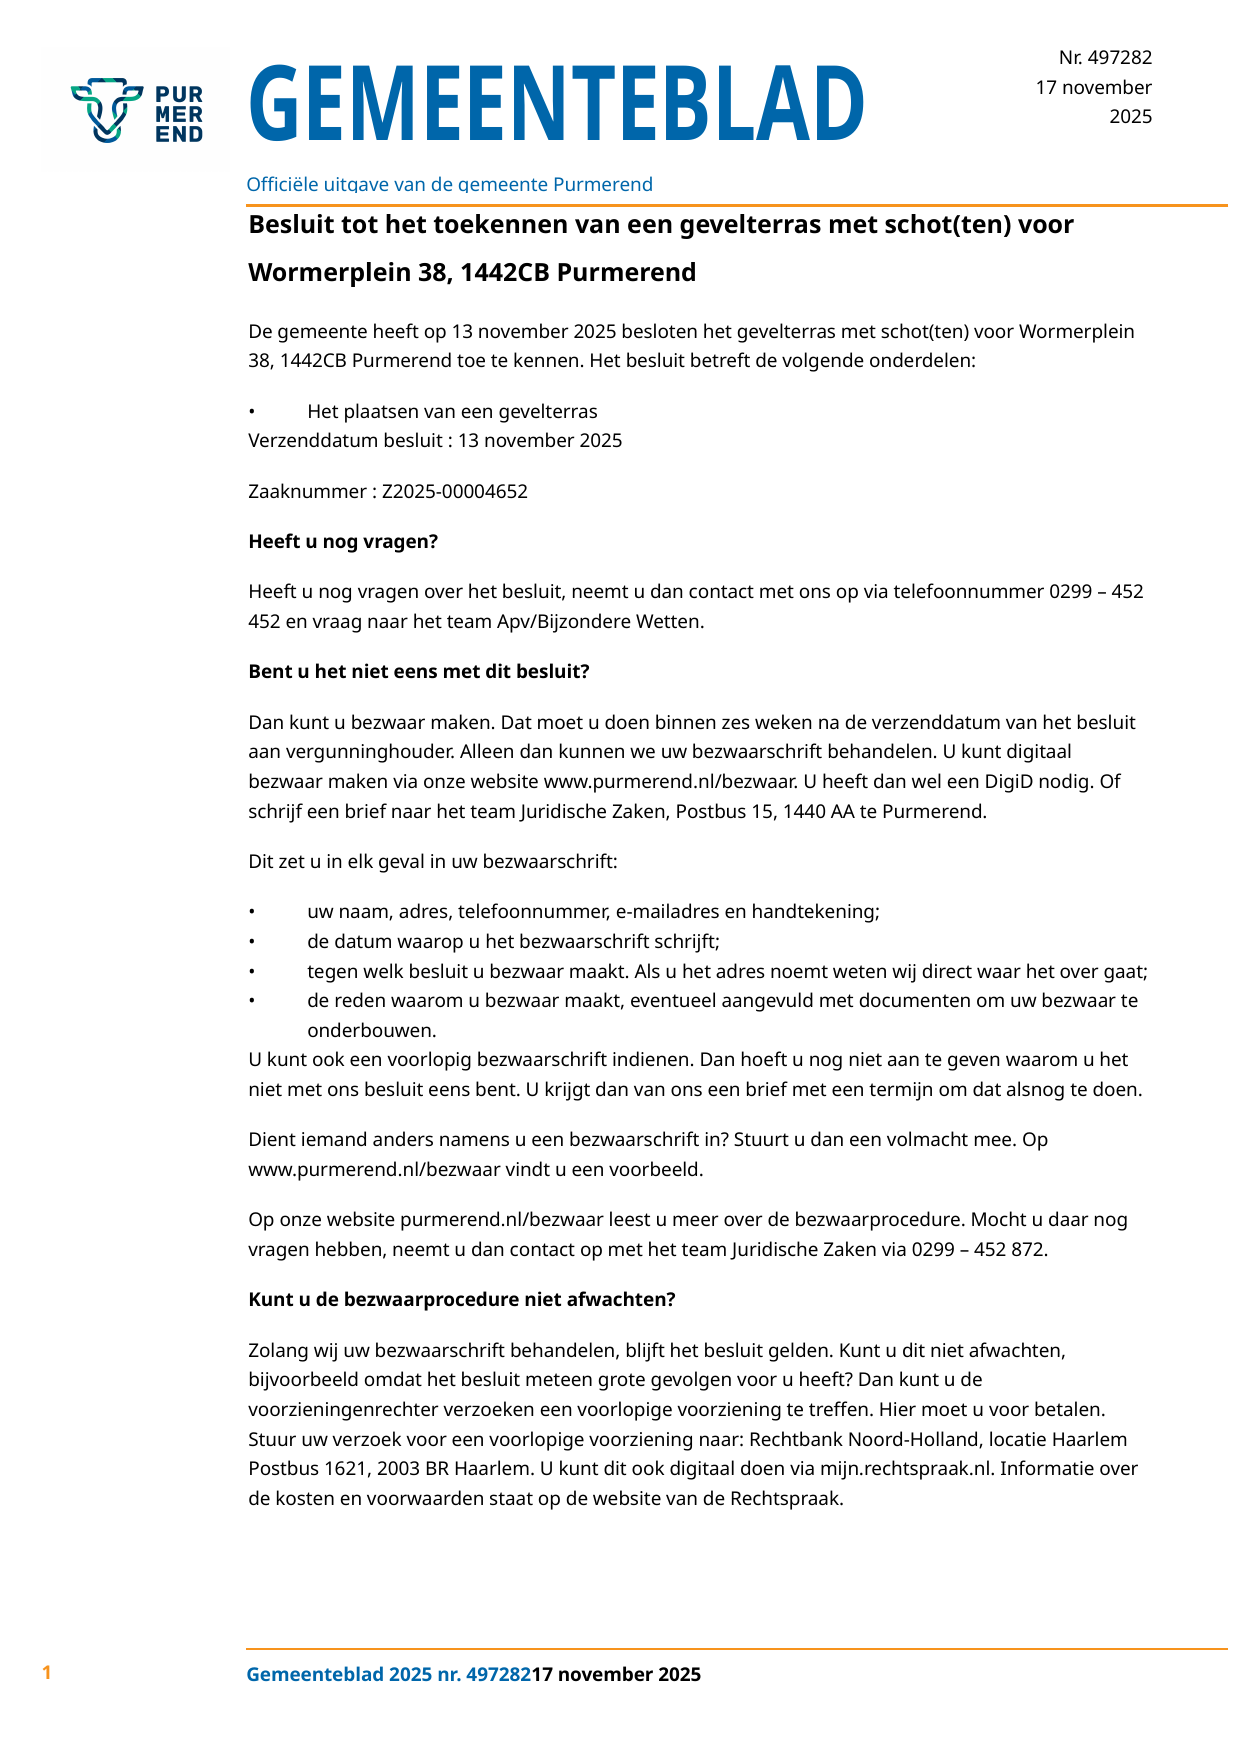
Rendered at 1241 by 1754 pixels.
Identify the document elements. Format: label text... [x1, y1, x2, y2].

text Op onze website purmerend.nl/bezwaar leest u meer over de bezwaarprocedure. Mocht u daar nog vragen hebben, neemt u dan contact op met het team Juridische Zaken via 0299 – 452 872. [248, 1207, 1152, 1262]
text Kunt u de bezwaarprocedure niet afwachten? [248, 1287, 1152, 1312]
text U kunt ook een voorlopig bezwaarschrift indienen. Dan hoeft u nog niet aan te geven waarom u het niet met ons besluit eens bent. U krijgt dan van ons een brief met een termijn om dat alsnog te doen. [248, 1047, 1152, 1102]
list de datum waarop u het bezwaarschrift schrijft; [248, 928, 1152, 954]
list uw naam, adres, telefoonnummer, e-mailadres en handtekening; [248, 899, 1152, 924]
text Dit zet u in elk geval in uw bezwaarschrift: [248, 848, 1152, 874]
text Heeft u nog vragen? [248, 528, 1152, 554]
text Verzenddatum besluit : 13 november 2025 [248, 427, 1152, 453]
list Het plaatsen van een gevelterras [248, 398, 1152, 424]
list de reden waarom u bezwaar maakt, eventueel aangevuld met documenten om uw bezwaar te onderbouwen. [248, 987, 1152, 1043]
text Heeft u nog vragen over het besluit, neemt u dan contact met ons op via telefoonnummer 0299 – 452 452 en vraag naar het team Apv/Bijzondere Wetten. [248, 579, 1152, 634]
text Bent u het niet eens met dit besluit? [248, 659, 1152, 684]
text Besluit tot het toekennen van een gevelterras met schot(ten) voor Wormerplein 38, 1442CB Purmerend [248, 207, 1152, 288]
text De gemeente heeft op 13 november 2025 besloten het gevelterras met schot(ten) voor Wormerplein 38, 1442CB Purmerend toe te kennen. Het besluit betreft de volgende onderdelen: [248, 318, 1152, 373]
picture [41, 47, 231, 172]
list tegen welk besluit u bezwaar maakt. Als u het adres noemt weten wij direct waar het over gaat; [248, 958, 1152, 984]
text Zaaknummer : Z2025-00004652 [248, 478, 1152, 504]
text Dient iemand anders namens u een bezwaarschrift in? Stuurt u dan een volmacht mee. Op www.purmerend.nl/bezwaar vindt u een voorbeeld. [248, 1127, 1152, 1182]
text Dan kunt u bezwaar maken. Dat moet u doen binnen zes weken na de verzenddatum van het besluit aan vergunninghouder. Alleen dan kunnen we uw bezwaarschrift behandelen. U kunt digitaal bezwaar maken via onze website www.purmerend.nl/bezwaar. U heeft dan wel een DigiD nodig. Of schrijf een brief naar het team Juridische Zaken, Postbus 15, 1440 AA te Purmerend. [248, 709, 1152, 824]
text Zolang wij uw bezwaarschrift behandelen, blijft het besluit gelden. Kunt u dit niet afwachten, bijvoorbeeld omdat het besluit meteen grote gevolgen voor u heeft? Dan kunt u de voorzieningenrechter verzoeken een voorlopige voorziening te treffen. Hier moet u voor betalen. Stuur uw verzoek voor een voorlopige voorziening naar: Rechtbank Noord-Holland, locatie Haarlem Postbus 1621, 2003 BR Haarlem. U kunt dit ook digitaal doen via mijn.rechtspraak.nl. Informatie over de kosten en voorwaarden staat op de website van de Rechtspraak. [248, 1337, 1152, 1511]
